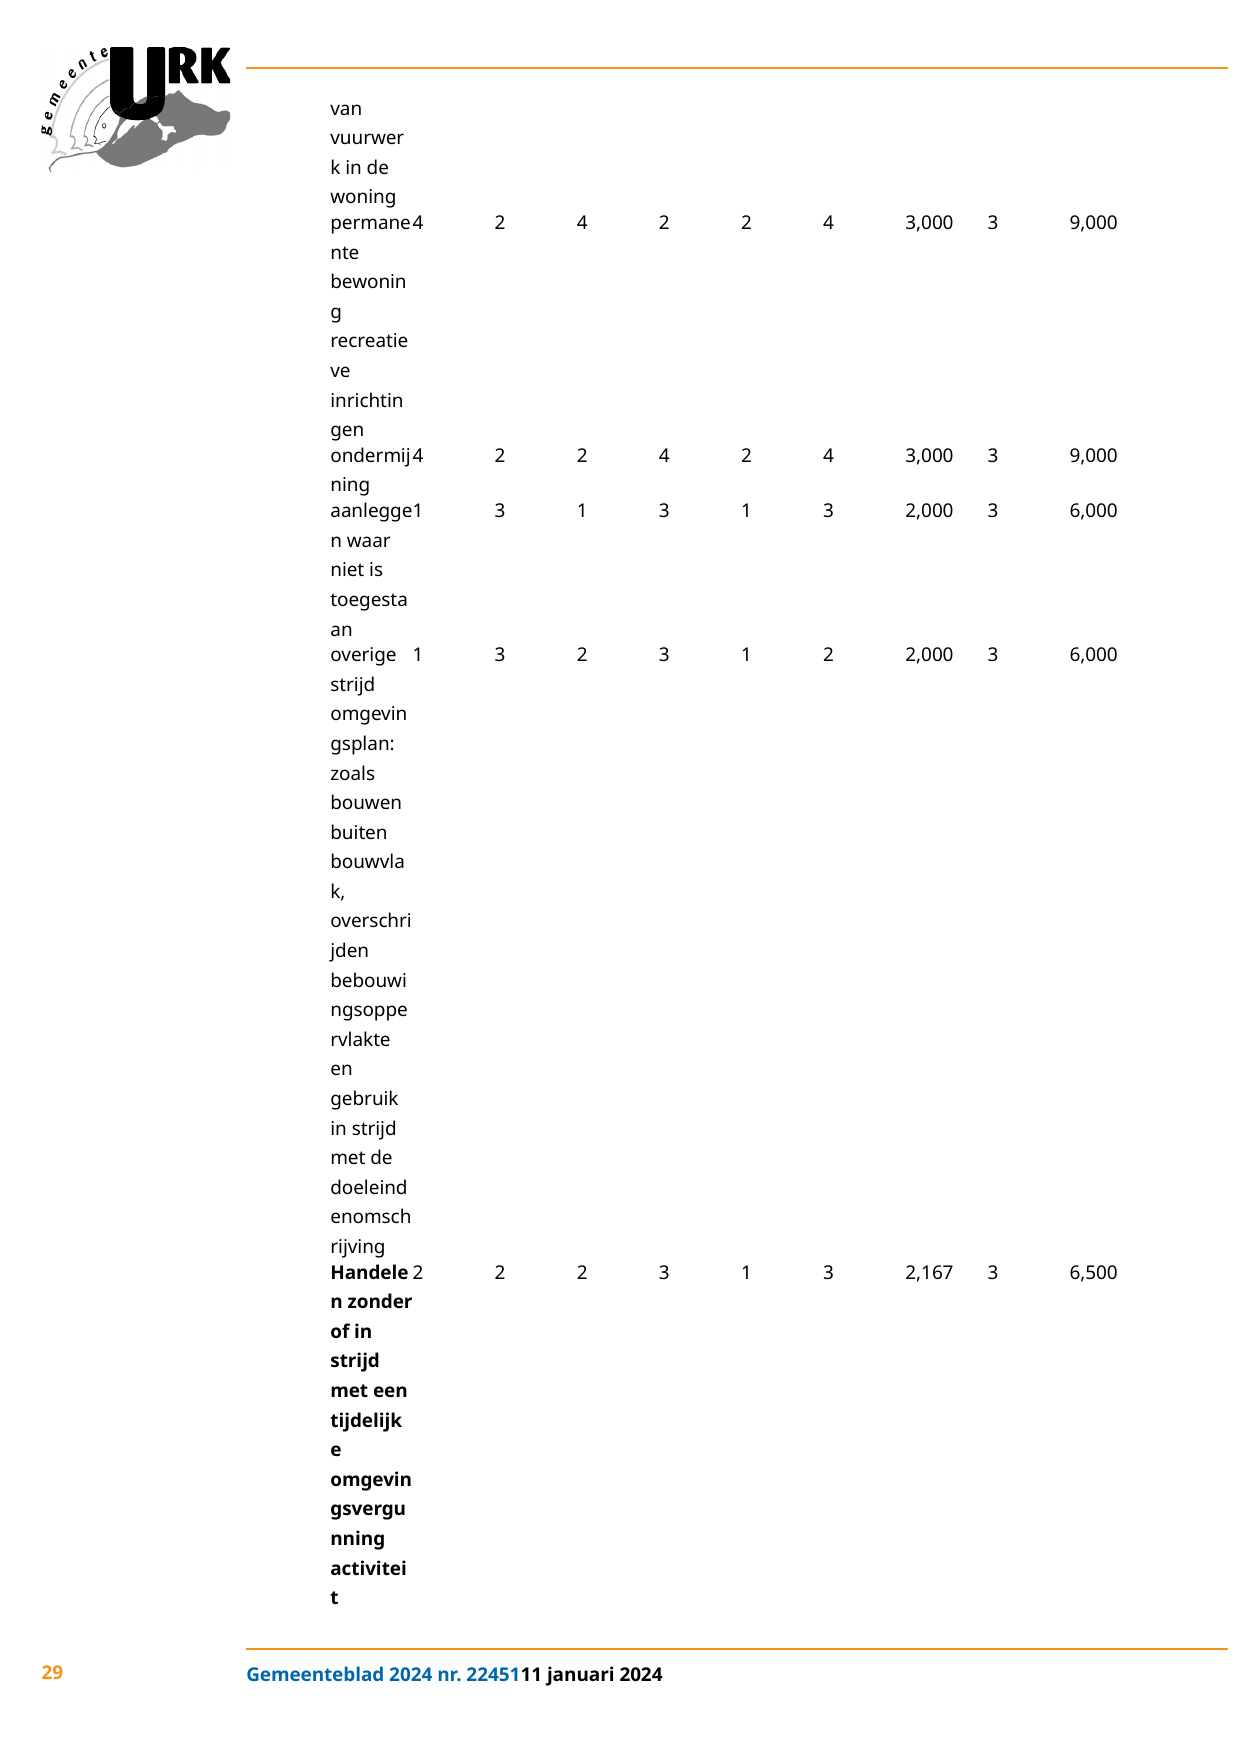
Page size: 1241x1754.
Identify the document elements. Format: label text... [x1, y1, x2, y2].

table_cell 3 [659, 641, 741, 1259]
table_cell 3 [659, 1259, 741, 1610]
table_cell [659, 95, 741, 209]
table_cell 2 [577, 442, 659, 497]
table_cell [412, 95, 494, 209]
table_cell [248, 1259, 330, 1610]
table_cell 2 [823, 641, 905, 1259]
table_cell 2 [577, 1259, 659, 1610]
table_cell 3 [494, 498, 577, 641]
table_cell [494, 95, 577, 209]
table_cell 3 [659, 498, 741, 641]
table_cell 1 [741, 641, 823, 1259]
table_cell 1 [741, 1259, 823, 1610]
table_cell 6,000 [1069, 498, 1152, 641]
table_cell 6,500 [1069, 1259, 1152, 1610]
table_cell 2,167 [905, 1259, 987, 1610]
table_cell 3 [494, 641, 577, 1259]
table_cell 3 [987, 1259, 1069, 1610]
table_cell 3 [987, 442, 1069, 497]
table_cell 2,000 [905, 498, 987, 641]
table_cell 3 [987, 498, 1069, 641]
table_cell 3 [987, 209, 1069, 442]
table_cell 2 [741, 209, 823, 442]
picture [41, 47, 231, 172]
table_cell [1069, 95, 1152, 209]
table_cell 2 [494, 209, 577, 442]
table_cell 1 [412, 641, 494, 1259]
table_cell 2 [741, 442, 823, 497]
table_cell [741, 95, 823, 209]
table_cell overige strijd omgevingsplan: zoals bouwen buiten bouwvlak, overschrijden bebouwingsoppervlakte en gebruik in strijd met de doeleindenomschrijving [330, 641, 412, 1259]
table_cell 3 [823, 498, 905, 641]
table_cell 2 [577, 641, 659, 1259]
table_cell 4 [577, 209, 659, 442]
table_cell 9,000 [1069, 442, 1152, 497]
table_cell 4 [412, 209, 494, 442]
table_cell 1 [412, 498, 494, 641]
table_cell 4 [823, 209, 905, 442]
table_cell 1 [577, 498, 659, 641]
table_cell [905, 95, 987, 209]
table_cell van vuurwerk in de woning [330, 95, 412, 209]
table_cell 3 [823, 1259, 905, 1610]
table_cell 2 [494, 442, 577, 497]
table_cell 3,000 [905, 209, 987, 442]
table_cell 4 [412, 442, 494, 497]
table_cell 6,000 [1069, 641, 1152, 1259]
table_cell 4 [823, 442, 905, 497]
table_cell permanente bewoning recreatieve inrichtingen [330, 209, 412, 442]
table_cell 9,000 [1069, 209, 1152, 442]
table_cell 1 [741, 498, 823, 641]
table_cell [577, 95, 659, 209]
table_cell [987, 95, 1069, 209]
table_cell aanleggen waar niet is toegestaan [330, 498, 412, 641]
table_cell 3 [987, 641, 1069, 1259]
table_cell 2,000 [905, 641, 987, 1259]
table_cell ondermijning [330, 442, 412, 497]
table_cell [248, 95, 330, 1259]
table_cell 2 [494, 1259, 577, 1610]
table_cell 2 [659, 209, 741, 442]
table_cell 2 [412, 1259, 494, 1610]
table_cell 4 [659, 442, 741, 497]
table_cell Handelen zonder of in strijd met een tijdelijke omgevingsvergunning activiteit [330, 1259, 412, 1610]
table_cell 3,000 [905, 442, 987, 497]
table_cell [823, 95, 905, 209]
